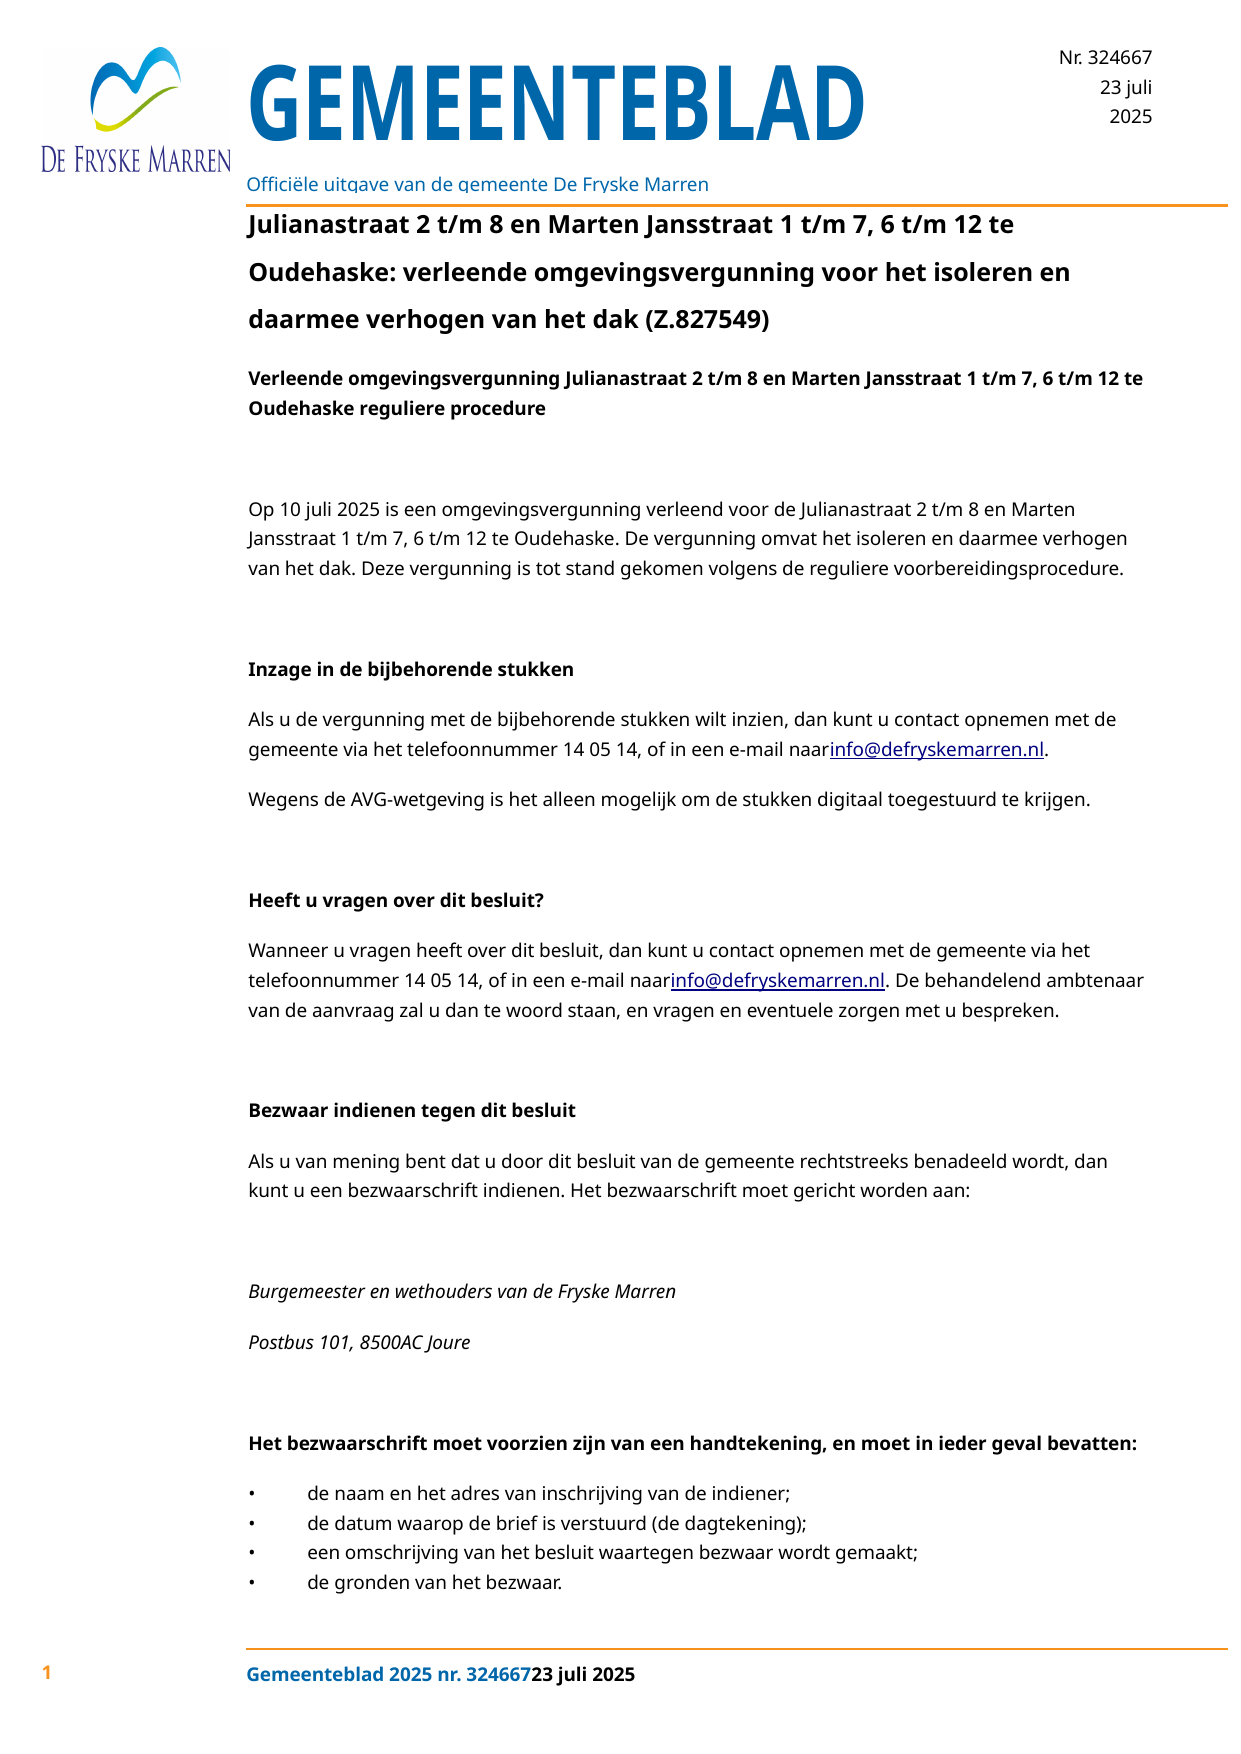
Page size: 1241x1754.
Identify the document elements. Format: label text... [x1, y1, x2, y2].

text Verleende omgevingsvergunning Julianastraat 2 t/m 8 en Marten Jansstraat 1 t/m 7, 6 t/m 12 te Oudehaske reguliere procedure [248, 366, 1152, 421]
text Als u van mening bent dat u door dit besluit van de gemeente rechtstreeks benadeeld wordt, dan kunt u een bezwaarschrift indienen. Het bezwaarschrift moet gericht worden aan: [248, 1148, 1152, 1203]
text Bezwaar indienen tegen dit besluit [248, 1098, 1152, 1123]
text Julianastraat 2 t/m 8 en Marten Jansstraat 1 t/m 7, 6 t/m 12 te Oudehaske: verleende omgevingsvergunning voor het isoleren en daarmee verhogen van het dak (Z.827549) [248, 207, 1152, 336]
text Op 10 juli 2025 is een omgevingsvergunning verleend voor de Julianastraat 2 t/m 8 en Marten Jansstraat 1 t/m 7, 6 t/m 12 te Oudehaske. De vergunning omvat het isoleren en daarmee verhogen van het dak. Deze vergunning is tot stand gekomen volgens de reguliere voorbereidingsprocedure. [248, 496, 1152, 581]
text Postbus 101, 8500AC Joure [248, 1329, 1152, 1354]
text Als u de vergunning met de bijbehorende stukken wilt inzien, dan kunt u contact opnemen met de gemeente via het telefoonnummer 14 05 14, of in een e-mail naarinfo@defryskemarren.nl. [248, 706, 1152, 762]
text Wanneer u vragen heeft over dit besluit, dan kunt u contact opnemen met de gemeente via het telefoonnummer 14 05 14, of in een e-mail naarinfo@defryskemarren.nl. De behandelend ambtenaar van de aanvraag zal u dan te woord staan, en vragen en eventuele zorgen met u bespreken. [248, 938, 1152, 1022]
text Inzage in de bijbehorende stukken [248, 656, 1152, 682]
list de gronden van het bezwaar. [248, 1569, 1152, 1594]
picture [41, 47, 231, 172]
text Burgemeester en wethouders van de Fryske Marren [248, 1278, 1152, 1304]
text Heeft u vragen over dit besluit? [248, 887, 1152, 913]
list een omschrijving van het besluit waartegen bezwaar wordt gemaakt; [248, 1539, 1152, 1565]
text Het bezwaarschrift moet voorzien zijn van een handtekening, en moet in ieder geval bevatten: [248, 1430, 1152, 1455]
text Wegens de AVG-wetgeving is het alleen mogelijk om de stukken digitaal toegestuurd te krijgen. [248, 786, 1152, 812]
list de datum waarop de brief is verstuurd (de dagtekening); [248, 1510, 1152, 1535]
list de naam en het adres van inschrijving van de indiener; [248, 1480, 1152, 1506]
